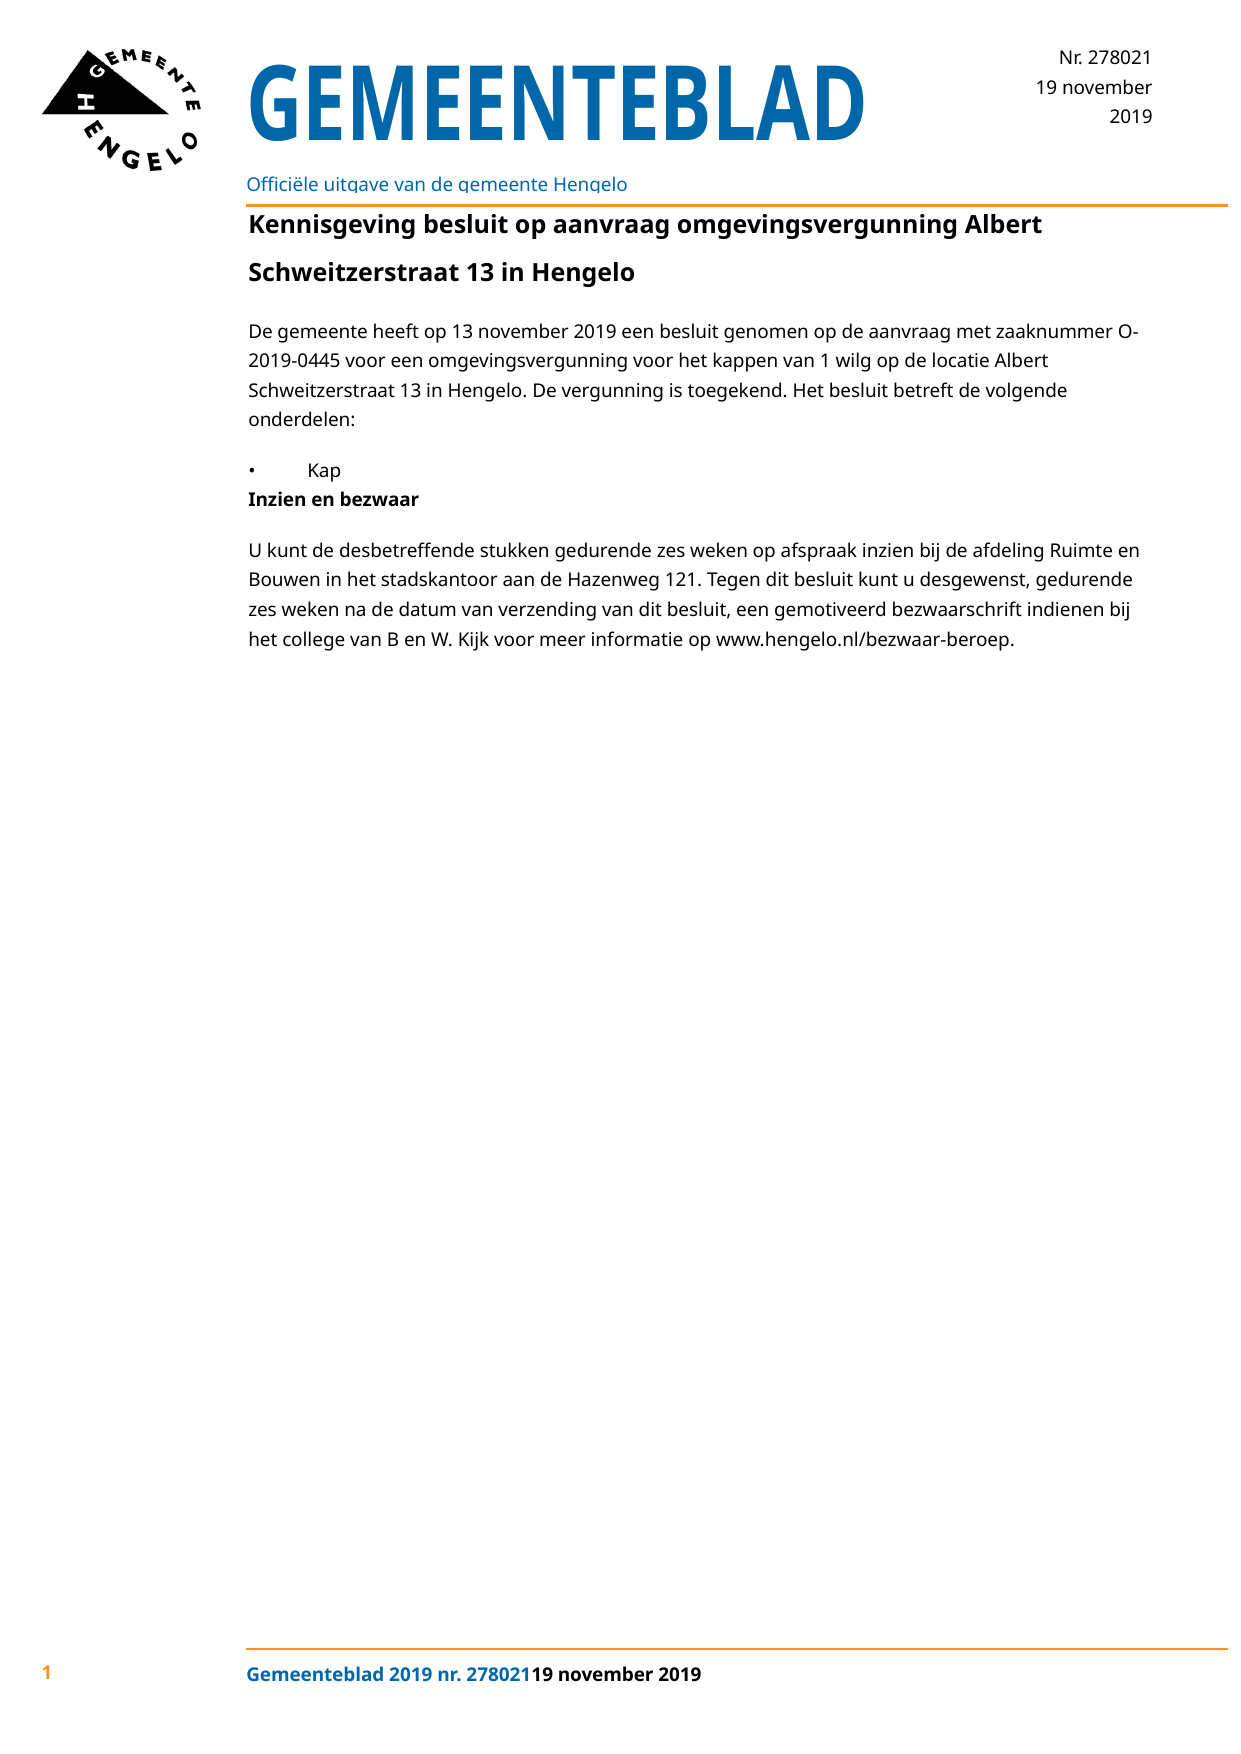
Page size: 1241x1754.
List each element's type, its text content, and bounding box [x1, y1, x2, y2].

text De gemeente heeft op 13 november 2019 een besluit genomen op de aanvraag met zaaknummer O-2019-0445 voor een omgevingsvergunning voor het kappen van 1 wilg op de locatie Albert Schweitzerstraat 13 in Hengelo. De vergunning is toegekend. Het besluit betreft de volgende onderdelen: [248, 318, 1152, 432]
text Kennisgeving besluit op aanvraag omgevingsvergunning Albert Schweitzerstraat 13 in Hengelo [248, 207, 1152, 288]
list Kap [248, 457, 1152, 483]
text Inzien en bezwaar [248, 487, 1152, 512]
text U kunt de desbetreffende stukken gedurende zes weken op afspraak inzien bij de afdeling Ruimte en Bouwen in het stadskantoor aan de Hazenweg 121. Tegen dit besluit kunt u desgewenst, gedurende zes weken na de datum van verzending van dit besluit, een gemotiveerd bezwaarschrift indienen bij het college van B en W. Kijk voor meer informatie op www.hengelo.nl/bezwaar-beroep. [248, 537, 1152, 652]
picture [41, 47, 231, 172]
